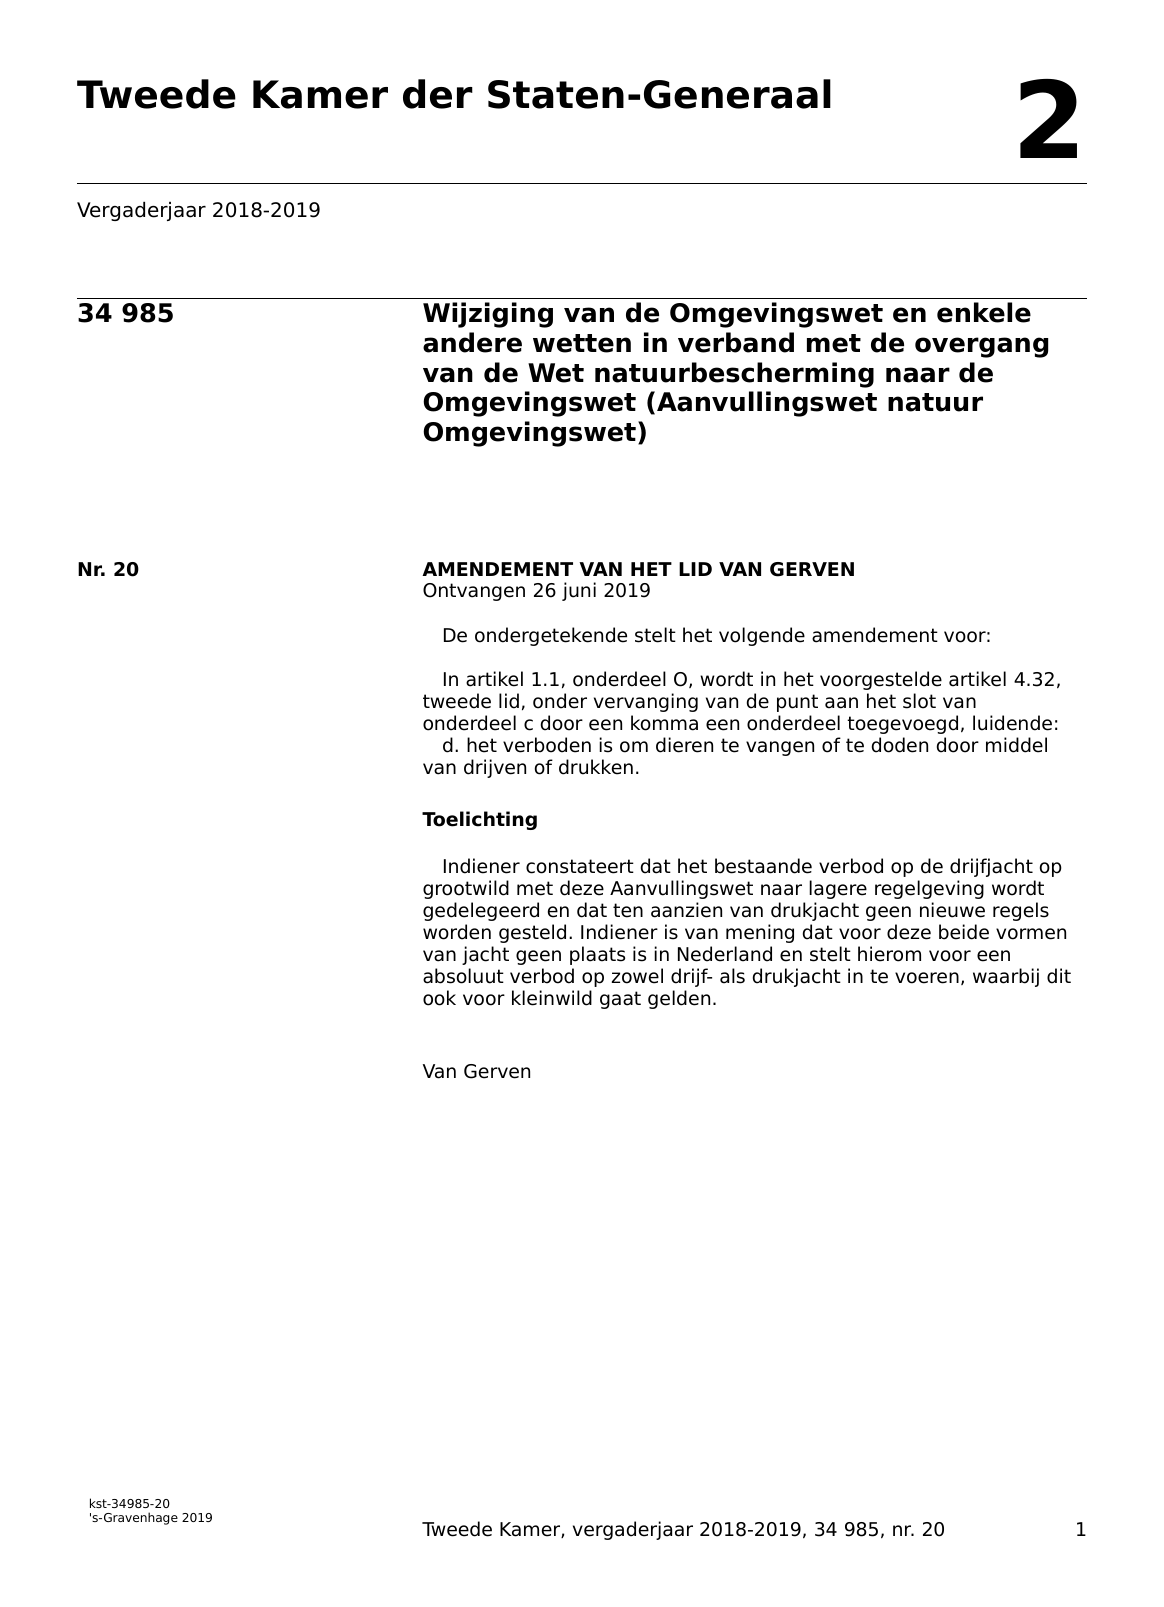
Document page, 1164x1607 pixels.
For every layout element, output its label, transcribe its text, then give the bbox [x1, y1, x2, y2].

text kst-34985-20 [88, 1497, 323, 1511]
text Indiener constateert dat het bestaande verbod op de drijfjacht op grootwild met deze Aanvullingswet naar lagere regelgeving wordt gedelegeerd en dat ten aanzien van drukjacht geen nieuwe regels worden gesteld. Indiener is van mening dat voor deze beide vormen van jacht geen plaats is in Nederland en stelt hierom voor een absoluut verbod op zowel drijf- als drukjacht in te voeren, waarbij dit ook voor kleinwild gaat gelden. [422, 856, 1087, 1009]
subtitle 34 985 Wijziging van de Omgevingswet en enkele andere wetten in verband met de overgang van de Wet natuurbescherming naar de Omgevingswet (Aanvullingswet natuur Omgevingswet) [77, 299, 1087, 447]
subtitle Nr. 20 AMENDEMENT VAN HET LID VAN GERVEN [77, 558, 1087, 580]
text Ontvangen 26 juni 2019 [422, 580, 1087, 602]
table_cell Vergaderjaar 2018-2019 [77, 184, 1087, 298]
text In artikel 1.1, onderdeel O, wordt in het voorgestelde artikel 4.32, tweede lid, onder vervanging van de punt aan het slot van onderdeel c door een komma een onderdeel toegevoegd, luidende: [422, 669, 1087, 735]
subtitle Toelichting [422, 809, 1087, 831]
text Van Gerven [422, 1039, 1087, 1083]
table_header 2 [886, 59, 1087, 183]
text 's-Gravenhage 2019 [88, 1511, 323, 1525]
table_header Tweede Kamer der Staten-Generaal [77, 59, 886, 183]
text d. het verboden is om dieren te vangen of te doden door middel van drijven of drukken. [422, 735, 1087, 779]
text De ondergetekende stelt het volgende amendement voor: [422, 624, 1087, 647]
